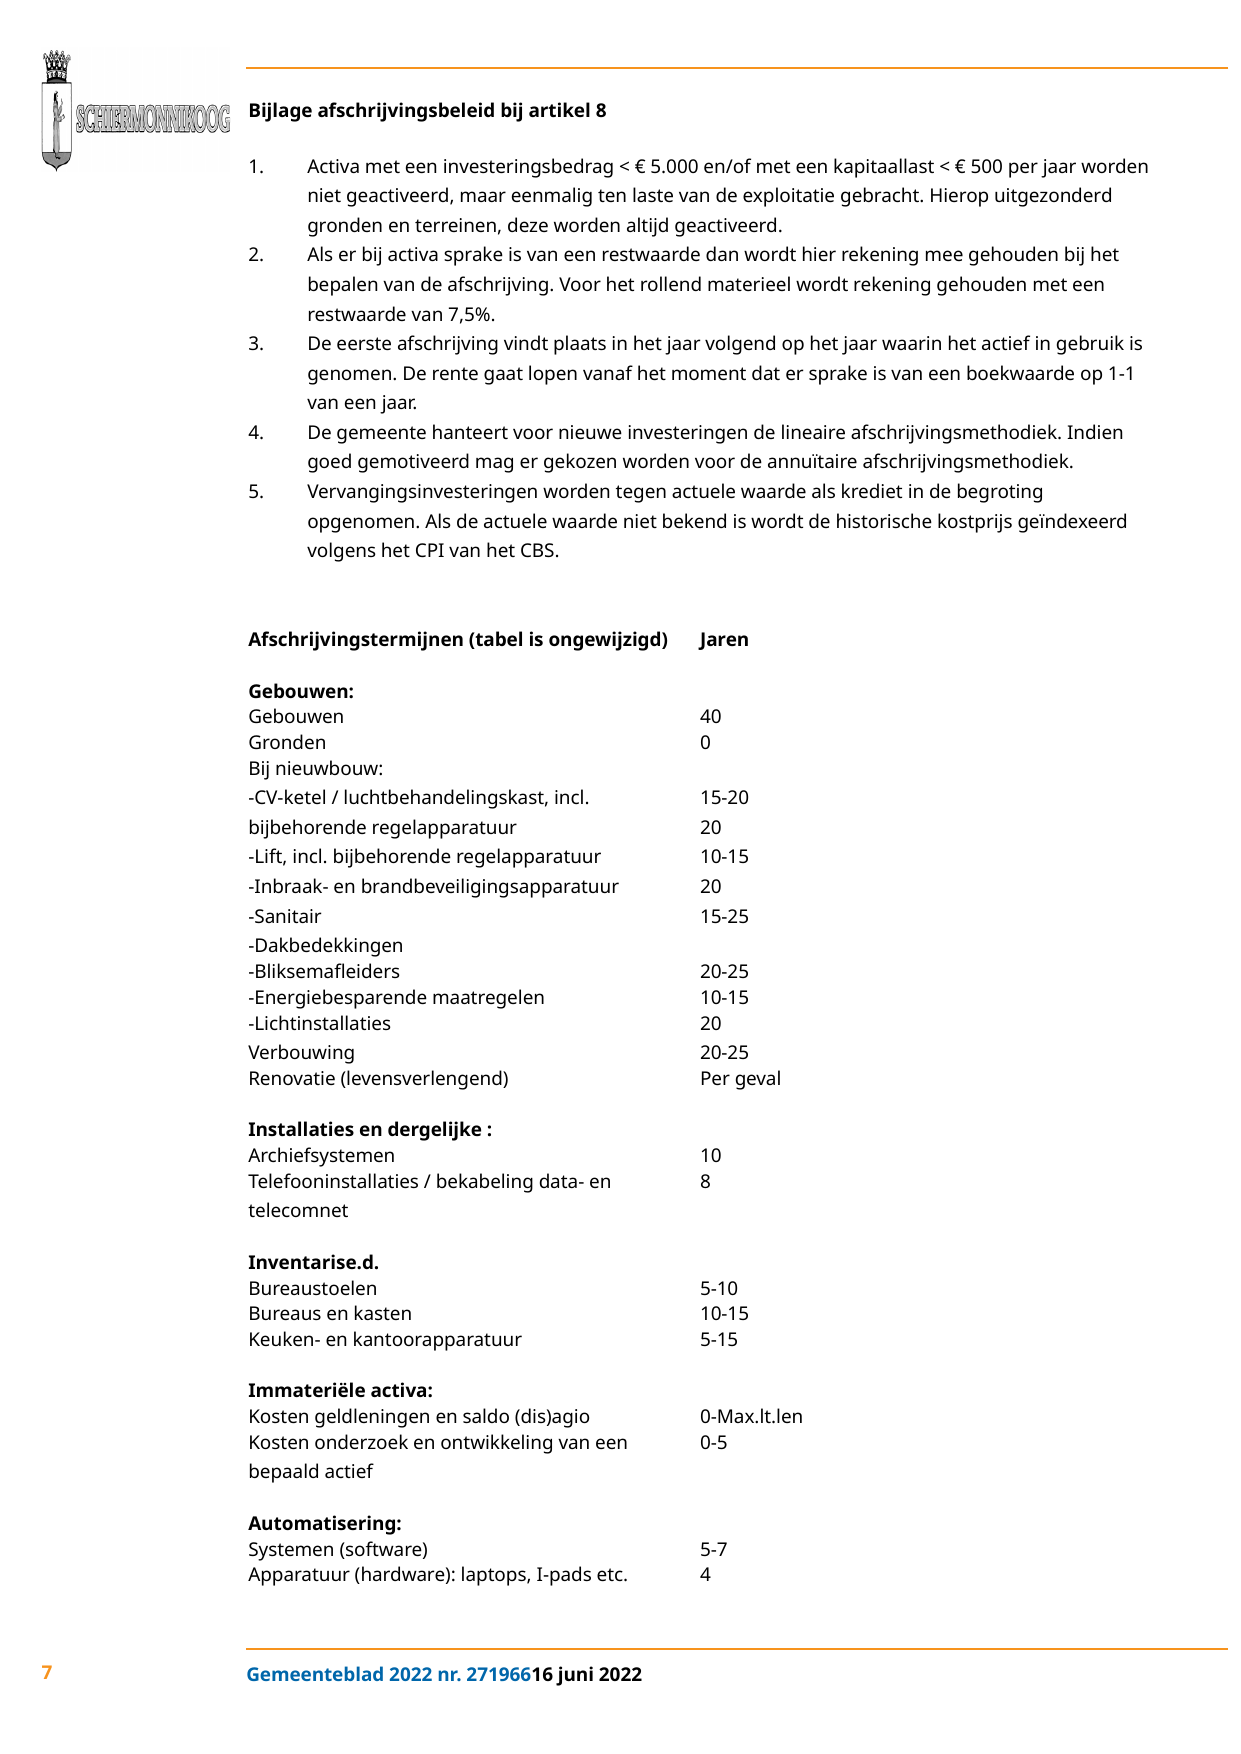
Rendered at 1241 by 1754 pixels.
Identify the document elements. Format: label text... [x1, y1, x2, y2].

table_header Afschrijvingstermijnen (tabel is ongewijzigd) [248, 626, 700, 652]
table_cell [700, 1352, 1152, 1378]
picture [41, 47, 231, 172]
list Vervangingsinvesteringen worden tegen actuele waarde als krediet in de begroting opgenomen. Als de actuele waarde niet bekend is wordt de historische kostprijs geïndexeerd volgens het CPI van het CBS. [248, 478, 1152, 563]
table_cell Telefooninstallaties / bekabeling data- en telecomnet [248, 1168, 700, 1223]
table_cell Bij nieuwbouw: -CV-ketel / luchtbehandelingskast, incl. bijbehorende regelapparatuur -Lift, incl. bijbehorende regelapparatuur -Inbraak- en brandbeveiligingsapparatuur -Sanitair -Dakbedekkingen [248, 755, 700, 958]
table_cell 10 [700, 1142, 1152, 1168]
table_cell Renovatie (levensverlengend) [248, 1065, 700, 1091]
table_cell 20-25 [700, 958, 1152, 984]
table_cell Systemen (software) [248, 1536, 700, 1562]
list De eerste afschrijving vindt plaats in het jaar volgend op het jaar waarin het actief in gebruik is genomen. De rente gaat lopen vanaf het moment dat er sprake is van een boekwaarde op 1-1 van een jaar. [248, 330, 1152, 415]
table_cell Automatisering: [248, 1510, 700, 1536]
table_cell 5-15 [700, 1326, 1152, 1352]
table_cell 10-15 [700, 984, 1152, 1010]
table_cell [248, 1352, 700, 1378]
table_cell 10-15 [700, 1300, 1152, 1326]
table_cell Per geval [700, 1065, 1152, 1091]
table_cell 15-20 20 10-15 20 15-25 [700, 755, 1152, 958]
table_cell [248, 1484, 700, 1510]
table_cell Inventarise.d. [248, 1249, 700, 1275]
table_cell Kosten geldleningen en saldo (dis)agio [248, 1403, 700, 1429]
table_cell [700, 678, 1152, 703]
table_cell [700, 1510, 1152, 1536]
list Activa met een investeringsbedrag < € 5.000 en/of met een kapitaallast < € 500 per jaar worden niet geactiveerd, maar eenmalig ten laste van de exploitatie gebracht. Hierop uitgezonderd gronden en terreinen, deze worden altijd geactiveerd. [248, 153, 1152, 238]
list Als er bij activa sprake is van een restwaarde dan wordt hier rekening mee gehouden bij het bepalen van de afschrijving. Voor het rollend materieel wordt rekening gehouden met een restwaarde van 7,5%. [248, 242, 1152, 327]
table_cell [700, 1116, 1152, 1142]
table_cell Gebouwen [248, 704, 700, 729]
table_cell [700, 1223, 1152, 1249]
table_cell Apparatuur (hardware): laptops, I-pads etc. [248, 1562, 700, 1587]
table_cell 4 [700, 1562, 1152, 1587]
table_cell [700, 1484, 1152, 1510]
table_cell Kosten onderzoek en ontwikkeling van een bepaald actief [248, 1429, 700, 1484]
table_cell 20 20-25 [700, 1010, 1152, 1065]
table_cell Archiefsystemen [248, 1142, 700, 1168]
table_cell Bureaustoelen [248, 1275, 700, 1300]
table_cell Bureaus en kasten [248, 1300, 700, 1326]
table_cell -Lichtinstallaties Verbouwing [248, 1010, 700, 1065]
table_cell [248, 1223, 700, 1249]
table_cell 8 [700, 1168, 1152, 1223]
table_cell Gebouwen: [248, 678, 700, 703]
table_cell Installaties en dergelijke : [248, 1116, 700, 1142]
table_cell [248, 652, 700, 678]
table_cell [700, 652, 1152, 678]
table_cell -Bliksemafleiders [248, 958, 700, 984]
table_header Jaren [700, 626, 1152, 652]
table_cell 40 [700, 704, 1152, 729]
table_cell 0 [700, 729, 1152, 755]
table_cell Keuken- en kantoorapparatuur [248, 1326, 700, 1352]
table_cell [700, 1091, 1152, 1116]
table_cell 5-7 [700, 1536, 1152, 1562]
table_cell Immateriële activa: [248, 1378, 700, 1403]
table_cell Gronden [248, 729, 700, 755]
table_cell 0-5 [700, 1429, 1152, 1484]
list De gemeente hanteert voor nieuwe investeringen de lineaire afschrijvingsmethodiek. Indien goed gemotiveerd mag er gekozen worden voor de annuïtaire afschrijvingsmethodiek. [248, 419, 1152, 474]
text Bijlage afschrijvingsbeleid bij artikel 8 [248, 95, 1152, 123]
table_cell 5-10 [700, 1275, 1152, 1300]
table_cell -Energiebesparende maatregelen [248, 984, 700, 1010]
table_cell [700, 1249, 1152, 1275]
table_cell [700, 1378, 1152, 1403]
table_cell [248, 1091, 700, 1116]
table_cell 0-Max.lt.len [700, 1403, 1152, 1429]
